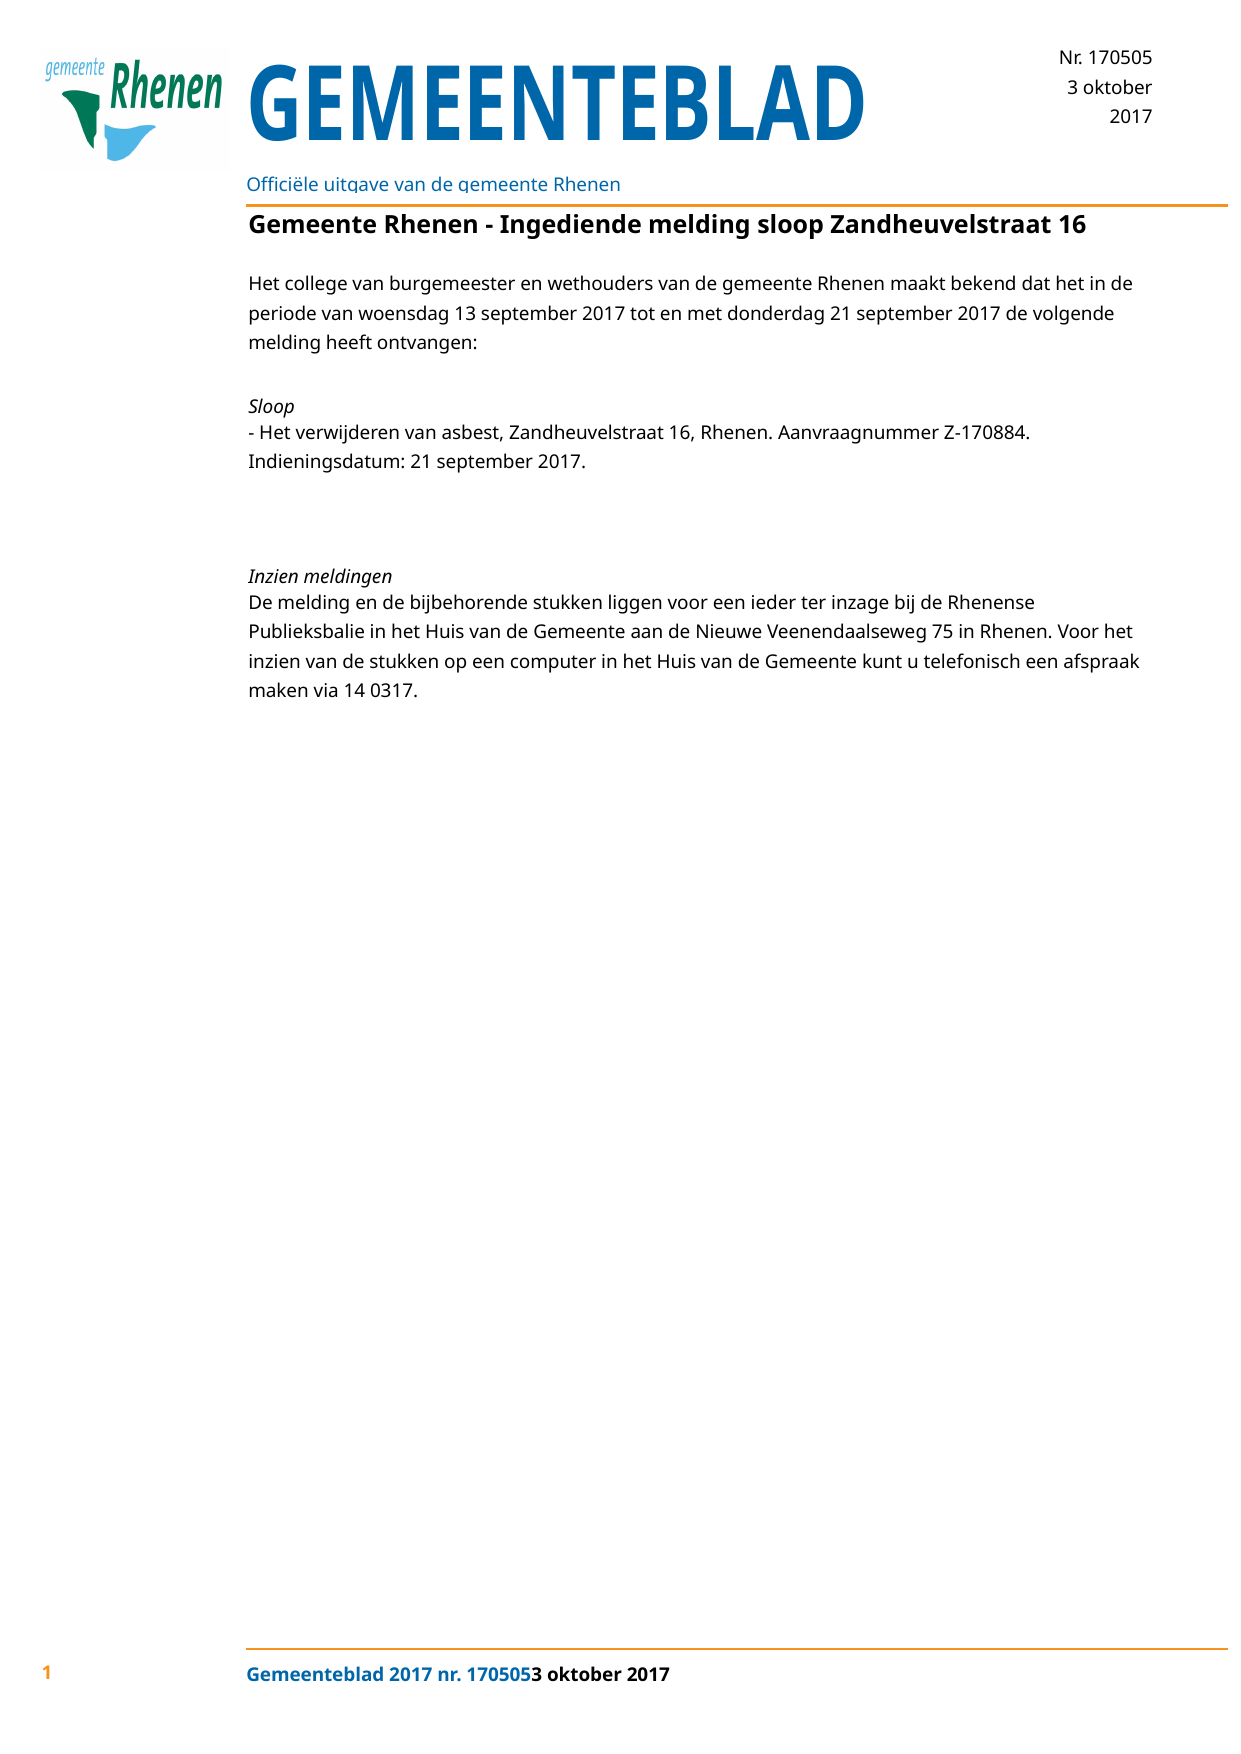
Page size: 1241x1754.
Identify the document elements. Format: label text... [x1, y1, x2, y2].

text Gemeente Rhenen - Ingediende melding sloop Zandheuvelstraat 16 [248, 207, 1152, 241]
text Sloop [248, 393, 1152, 419]
text - Het verwijderen van asbest, Zandheuvelstraat 16, Rhenen. Aanvraagnummer Z-170884. Indieningsdatum: 21 september 2017. [248, 419, 1152, 474]
text Het college van burgemeester en wethouders van de gemeente Rhenen maakt bekend dat het in de periode van woensdag 13 september 2017 tot en met donderdag 21 september 2017 de volgende melding heeft ontvangen: [248, 270, 1152, 355]
text Inzien meldingen [248, 563, 1152, 589]
picture [41, 47, 231, 172]
text De melding en de bijbehorende stukken liggen voor een ieder ter inzage bij de Rhenense Publieksbalie in het Huis van de Gemeente aan de Nieuwe Veenendaalseweg 75 in Rhenen. Voor het inzien van de stukken op een computer in het Huis van de Gemeente kunt u telefonisch een afspraak maken via 14 0317. [248, 589, 1152, 703]
